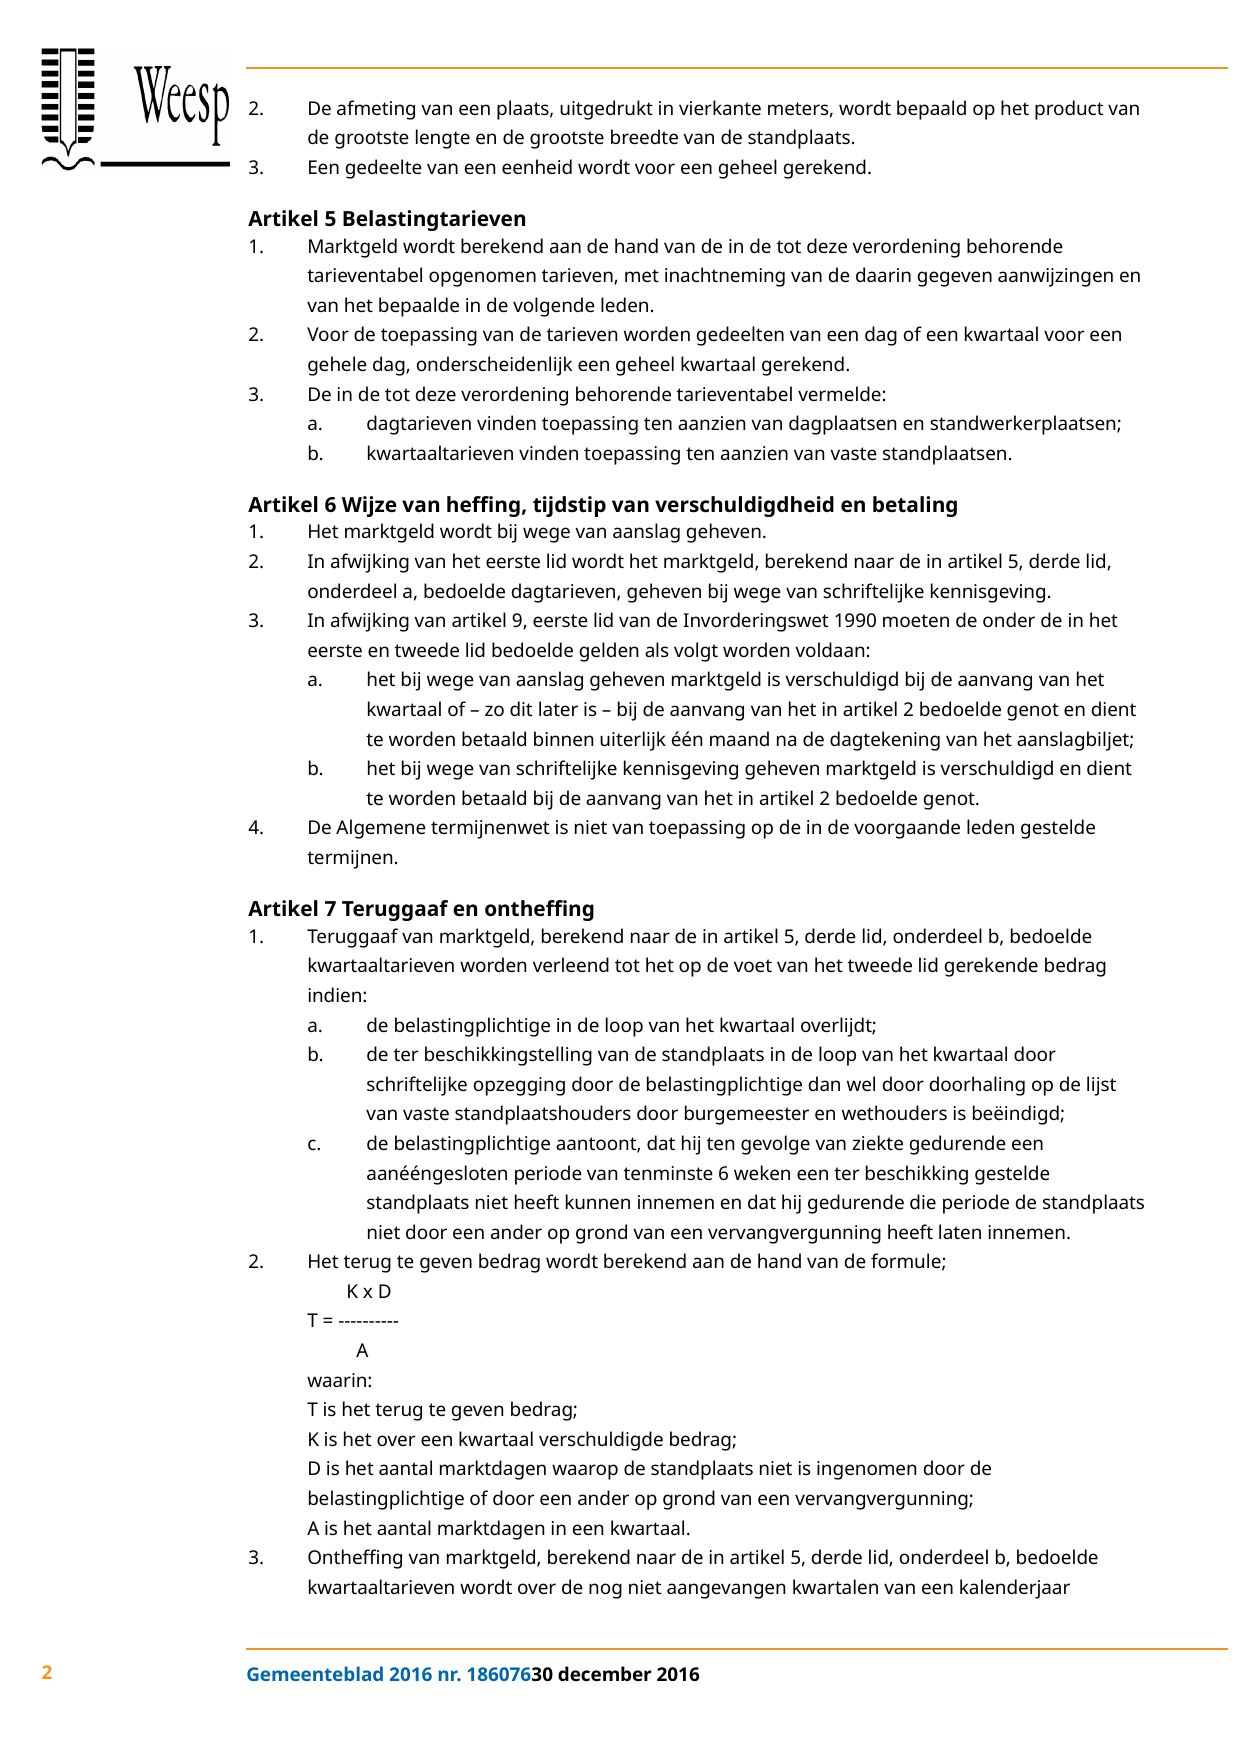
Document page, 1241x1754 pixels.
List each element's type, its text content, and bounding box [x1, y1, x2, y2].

list Een gedeelte van een eenheid wordt voor een geheel gerekend. [248, 154, 1152, 180]
list De Algemene termijnenwet is niet van toepassing op de in de voorgaande leden gestelde termijnen. [248, 814, 1152, 870]
picture [41, 47, 231, 172]
list Het marktgeld wordt bij wege van aanslag geheven. [248, 519, 1152, 544]
list Ontheffing van marktgeld, berekend naar de in artikel 5, derde lid, onderdeel b, bedoelde kwartaaltarieven wordt over de nog niet aangevangen kwartalen van een kalenderjaar [248, 1544, 1152, 1599]
list de belastingplichtige aantoont, dat hij ten gevolge van ziekte gedurende een aanééngesloten periode van tenminste 6 weken een ter beschikking gestelde standplaats niet heeft kunnen innemen en dat hij gedurende die periode de standplaats niet door een ander op grond van een vervangvergunning heeft laten innemen. [307, 1130, 1152, 1244]
list dagtarieven vinden toepassing ten aanzien van dagplaatsen en standwerkerplaatsen; [307, 410, 1152, 436]
list Het terug te geven bedrag wordt berekend aan de hand van de formule; [248, 1248, 1152, 1274]
list In afwijking van het eerste lid wordt het marktgeld, berekend naar de in artikel 5, derde lid, onderdeel a, bedoelde dagtarieven, geheven bij wege van schriftelijke kennisgeving. [248, 548, 1152, 604]
text Artikel 7 Teruggaaf en ontheffing [248, 894, 1152, 923]
list de belastingplichtige in de loop van het kwartaal overlijdt; [307, 1012, 1152, 1037]
list In afwijking van artikel 9, eerste lid van de Invorderingswet 1990 moeten de onder de in het eerste en tweede lid bedoelde gelden als volgt worden voldaan: [248, 607, 1152, 663]
list De afmeting van een plaats, uitgedrukt in vierkante meters, wordt bepaald op het product van de grootste lengte en de grootste breedte van de standplaats. [248, 95, 1152, 150]
list Voor de toepassing van de tarieven worden gedeelten van een dag of een kwartaal voor een gehele dag, onderscheidenlijk een geheel kwartaal gerekend. [248, 322, 1152, 377]
list Teruggaaf van marktgeld, berekend naar de in artikel 5, derde lid, onderdeel b, bedoelde kwartaaltarieven worden verleend tot het op de voet van het tweede lid gerekende bedrag indien: [248, 923, 1152, 1008]
list waarin: [248, 1367, 1152, 1392]
text Artikel 5 Belastingtarieven [248, 204, 1152, 233]
list Marktgeld wordt berekend aan de hand van de in de tot deze verordening behorende tarieventabel opgenomen tarieven, met inachtneming van de daarin gegeven aanwijzingen en van het bepaalde in de volgende leden. [248, 233, 1152, 318]
list T = ---------- [248, 1308, 1152, 1333]
list A [248, 1337, 1152, 1363]
list De in de tot deze verordening behorende tarieventabel vermelde: [248, 381, 1152, 406]
list D is het aantal marktdagen waarop de standplaats niet is ingenomen door de belastingplichtige of door een ander op grond van een vervangvergunning; [248, 1456, 1152, 1511]
list K x D [248, 1278, 1152, 1304]
text Artikel 6 Wijze van heffing, tijdstip van verschuldigdheid en betaling [248, 490, 1152, 519]
list het bij wege van schriftelijke kennisgeving geheven marktgeld is verschuldigd en dient te worden betaald bij de aanvang van het in artikel 2 bedoelde genot. [307, 755, 1152, 811]
list de ter beschikkingstelling van de standplaats in de loop van het kwartaal door schriftelijke opzegging door de belastingplichtige dan wel door doorhaling op de lijst van vaste standplaatshouders door burgemeester en wethouders is beëindigd; [307, 1041, 1152, 1126]
list het bij wege van aanslag geheven marktgeld is verschuldigd bij de aanvang van het kwartaal of – zo dit later is – bij de aanvang van het in artikel 2 bedoelde genot en dient te worden betaald binnen uiterlijk één maand na de dagtekening van het aanslagbiljet; [307, 667, 1152, 752]
list A is het aantal marktdagen in een kwartaal. [248, 1515, 1152, 1540]
list T is het terug te geven bedrag; [248, 1396, 1152, 1422]
list K is het over een kwartaal verschuldigde bedrag; [248, 1426, 1152, 1452]
list kwartaaltarieven vinden toepassing ten aanzien van vaste standplaatsen. [307, 440, 1152, 466]
